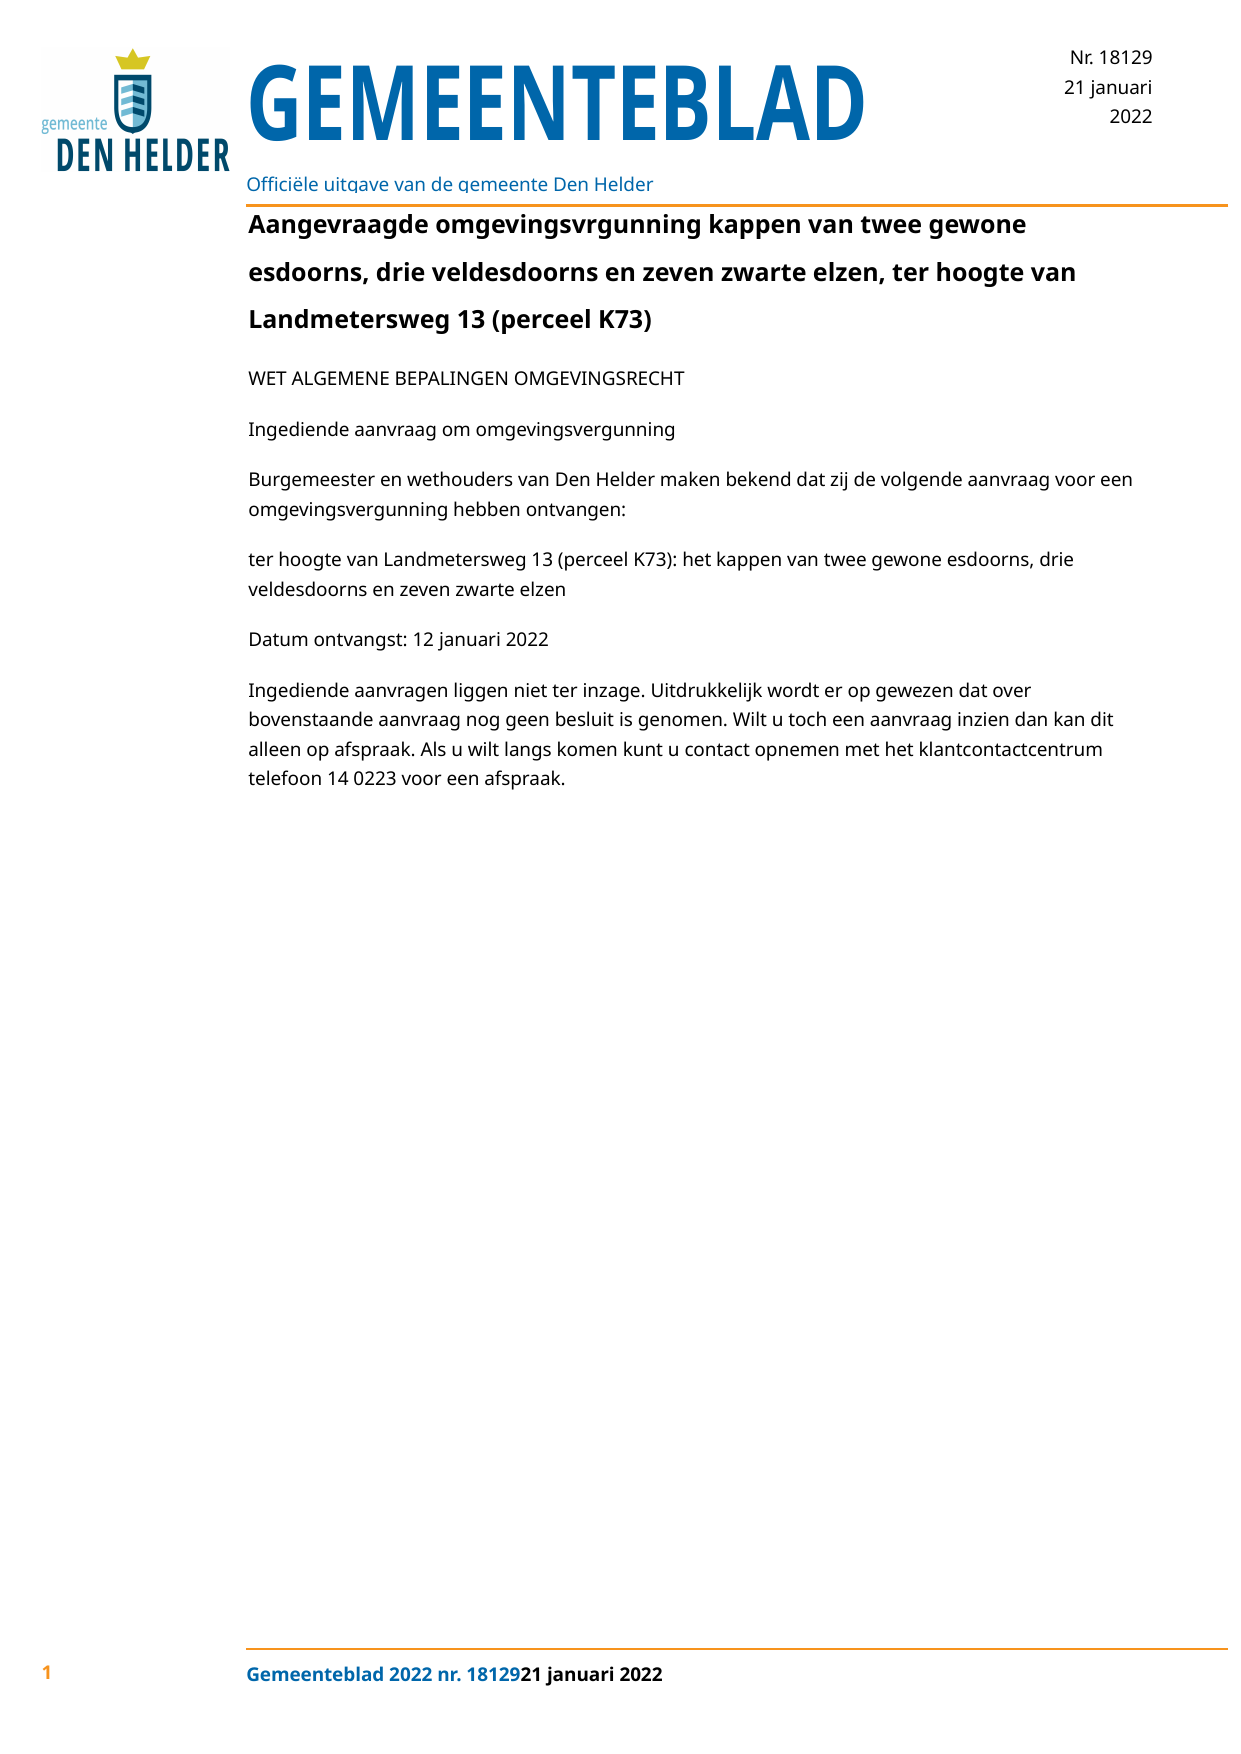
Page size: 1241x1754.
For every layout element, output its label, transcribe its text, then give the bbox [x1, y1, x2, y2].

text ter hoogte van Landmetersweg 13 (perceel K73): het kappen van twee gewone esdoorns, drie veldesdoorns en zeven zwarte elzen [248, 546, 1152, 602]
picture [182, 144, 187, 165]
text WET ALGEMENE BEPALINGEN OMGEVINGSRECHT [248, 366, 1152, 391]
text Ingediende aanvraag om omgevingsvergunning [248, 416, 1152, 442]
picture [130, 157, 135, 172]
text Burgemeester en wethouders van Den Helder maken bekend dat zij de volgende aanvraag voor een omgevingsvergunning hebben ontvangen: [248, 466, 1152, 522]
picture [220, 160, 224, 172]
picture [41, 47, 231, 172]
text Ingediende aanvragen liggen niet ter inzage. Uitdrukkelijk wordt er op gewezen dat over bovenstaande aanvraag nog geen besluit is genomen. Wilt u toch een aanvraag inzien dan kan dit alleen op afspraak. Als u wilt langs komen kunt u contact opnemen met het klantcontactcentrum telefoon 14 0223 voor een afspraak. [248, 677, 1152, 791]
text Datum ontvangst: 12 januari 2022 [248, 626, 1152, 652]
picture [63, 144, 68, 165]
text Aangevraagde omgevingsvrgunning kappen van twee gewone esdoorns, drie veldesdoorns en zeven zwarte elzen, ter hoogte van Landmetersweg 13 (perceel K73) [248, 207, 1152, 336]
picture [100, 154, 106, 172]
